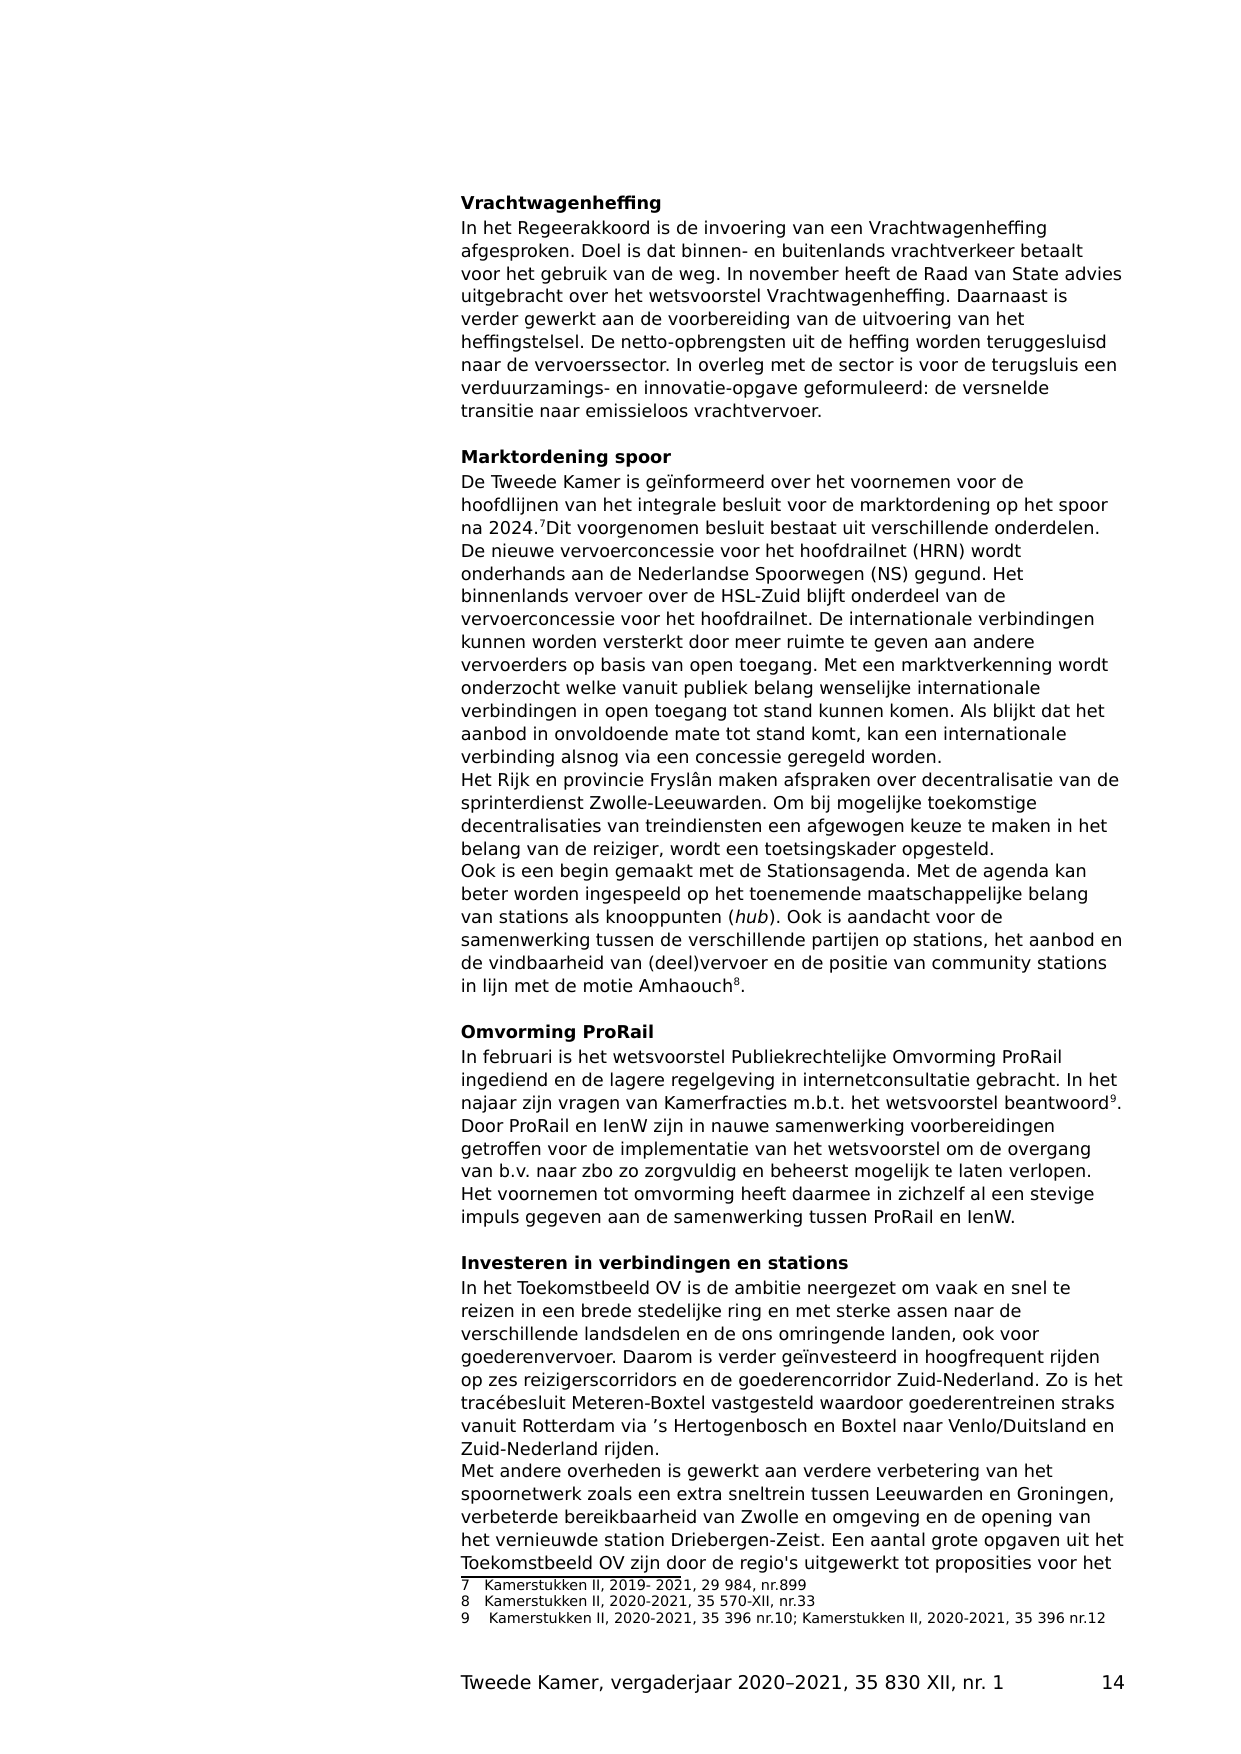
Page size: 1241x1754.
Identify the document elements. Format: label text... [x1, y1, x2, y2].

text In februari is het wetsvoorstel Publiekrechtelijke Omvorming ProRail ingediend en de lagere regelgeving in internetconsultatie gebracht. In het najaar zijn vragen van Kamerfracties m.b.t. het wetsvoorstel beantwoord. Door ProRail en IenW zijn in nauwe samenwerking voorbereidingen getroffen voor de implementatie van het wetsvoorstel om de overgang van b.v. naar zbo zo zorgvuldig en beheerst mogelijk te laten verlopen. Het voornemen tot omvorming heeft daarmee in zichzelf al een stevige impuls gegeven aan de samenwerking tussen ProRail en IenW. [461, 1045, 1125, 1228]
text __Kamerstukken II, 2020-2021, 35 570-XII, nr.33 [461, 1593, 1125, 1610]
text In het Regeerakkoord is de invoering van een Vrachtwagenheffing afgesproken. Doel is dat binnen- en buitenlands vrachtverkeer betaalt voor het gebruik van de weg. In november heeft de Raad van State advies uitgebracht over het wetsvoorstel Vrachtwagenheffing. Daarnaast is verder gewerkt aan de voorbereiding van de uitvoering van het heffingstelsel. De netto-opbrengsten uit de heffing worden teruggesluisd naar de vervoerssector. In overleg met de sector is voor de terugsluis een verduurzamings- en innovatie-opgave geformuleerd: de versnelde transitie naar emissieloos vrachtvervoer. [461, 216, 1125, 422]
text In het Toekomstbeeld OV is de ambitie neergezet om vaak en snel te reizen in een brede stedelijke ring en met sterke assen naar de verschillende landsdelen en de ons omringende landen, ook voor goederenvervoer. Daarom is verder geïnvesteerd in hoogfrequent rijden op zes reizigerscorridors en de goederencorridor Zuid-Nederland. Zo is het tracébesluit Meteren-Boxtel vastgesteld waardoor goederentreinen straks vanuit Rotterdam via ’s Hertogenbosch en Boxtel naar Venlo/Duitsland en Zuid-Nederland rijden. Met andere overheden is gewerkt aan verdere verbetering van het spoornetwerk zoals een extra sneltrein tussen Leeuwarden en Groningen, verbeterde bereikbaarheid van Zwolle en omgeving en de opening van het vernieuwde station Driebergen-Zeist. Een aantal grote opgaven uit het Toekomstbeeld OV zijn door de regio's uitgewerkt tot proposities voor het [461, 1276, 1125, 1574]
text De Tweede Kamer is geïnformeerd over het voornemen voor de hoofdlijnen van het integrale besluit voor de marktordening op het spoor na 2024.Dit voorgenomen besluit bestaat uit verschillende onderdelen. De nieuwe vervoerconcessie voor het hoofdrailnet (HRN) wordt onderhands aan de Nederlandse Spoorwegen (NS) gegund. Het binnenlands vervoer over de HSL-Zuid blijft onderdeel van de vervoerconcessie voor het hoofdrailnet. De internationale verbindingen kunnen worden versterkt door meer ruimte te geven aan andere vervoerders op basis van open toegang. Met een marktverkenning wordt onderzocht welke vanuit publiek belang wenselijke internationale verbindingen in open toegang tot stand kunnen komen. Als blijkt dat het aanbod in onvoldoende mate tot stand komt, kan een internationale verbinding alsnog via een concessie geregeld worden. Het Rijk en provincie Fryslân maken afspraken over decentralisatie van de sprinterdienst Zwolle-Leeuwarden. Om bij mogelijke toekomstige decentralisaties van treindiensten een afgewogen keuze te maken in het belang van de reiziger, wordt een toetsingskader opgesteld. Ook is een begin gemaakt met de Stationsagenda. Met de agenda kan beter worden ingespeeld op het toenemende maatschappelijke belang van stations als knooppunten (hub). Ook is aandacht voor de samenwerking tussen de verschillende partijen op stations, het aanbod en de vindbaarheid van (deel)vervoer en de positie van community stations in lijn met de motie Amhaouch. [461, 470, 1125, 997]
text Investeren in verbindingen en stations [461, 1251, 1125, 1274]
text Marktordening spoor [461, 445, 1125, 468]
text Omvorming ProRail [461, 1020, 1125, 1043]
text __Kamerstukken II, 2019- 2021, 29 984, nr.899 [461, 1577, 1125, 1593]
text __ Kamerstukken II, 2020-2021, 35 396 nr.10; Kamerstukken II, 2020-2021, 35 396 nr.12 [461, 1610, 1125, 1627]
text Vrachtwagenheffing [461, 191, 1125, 214]
